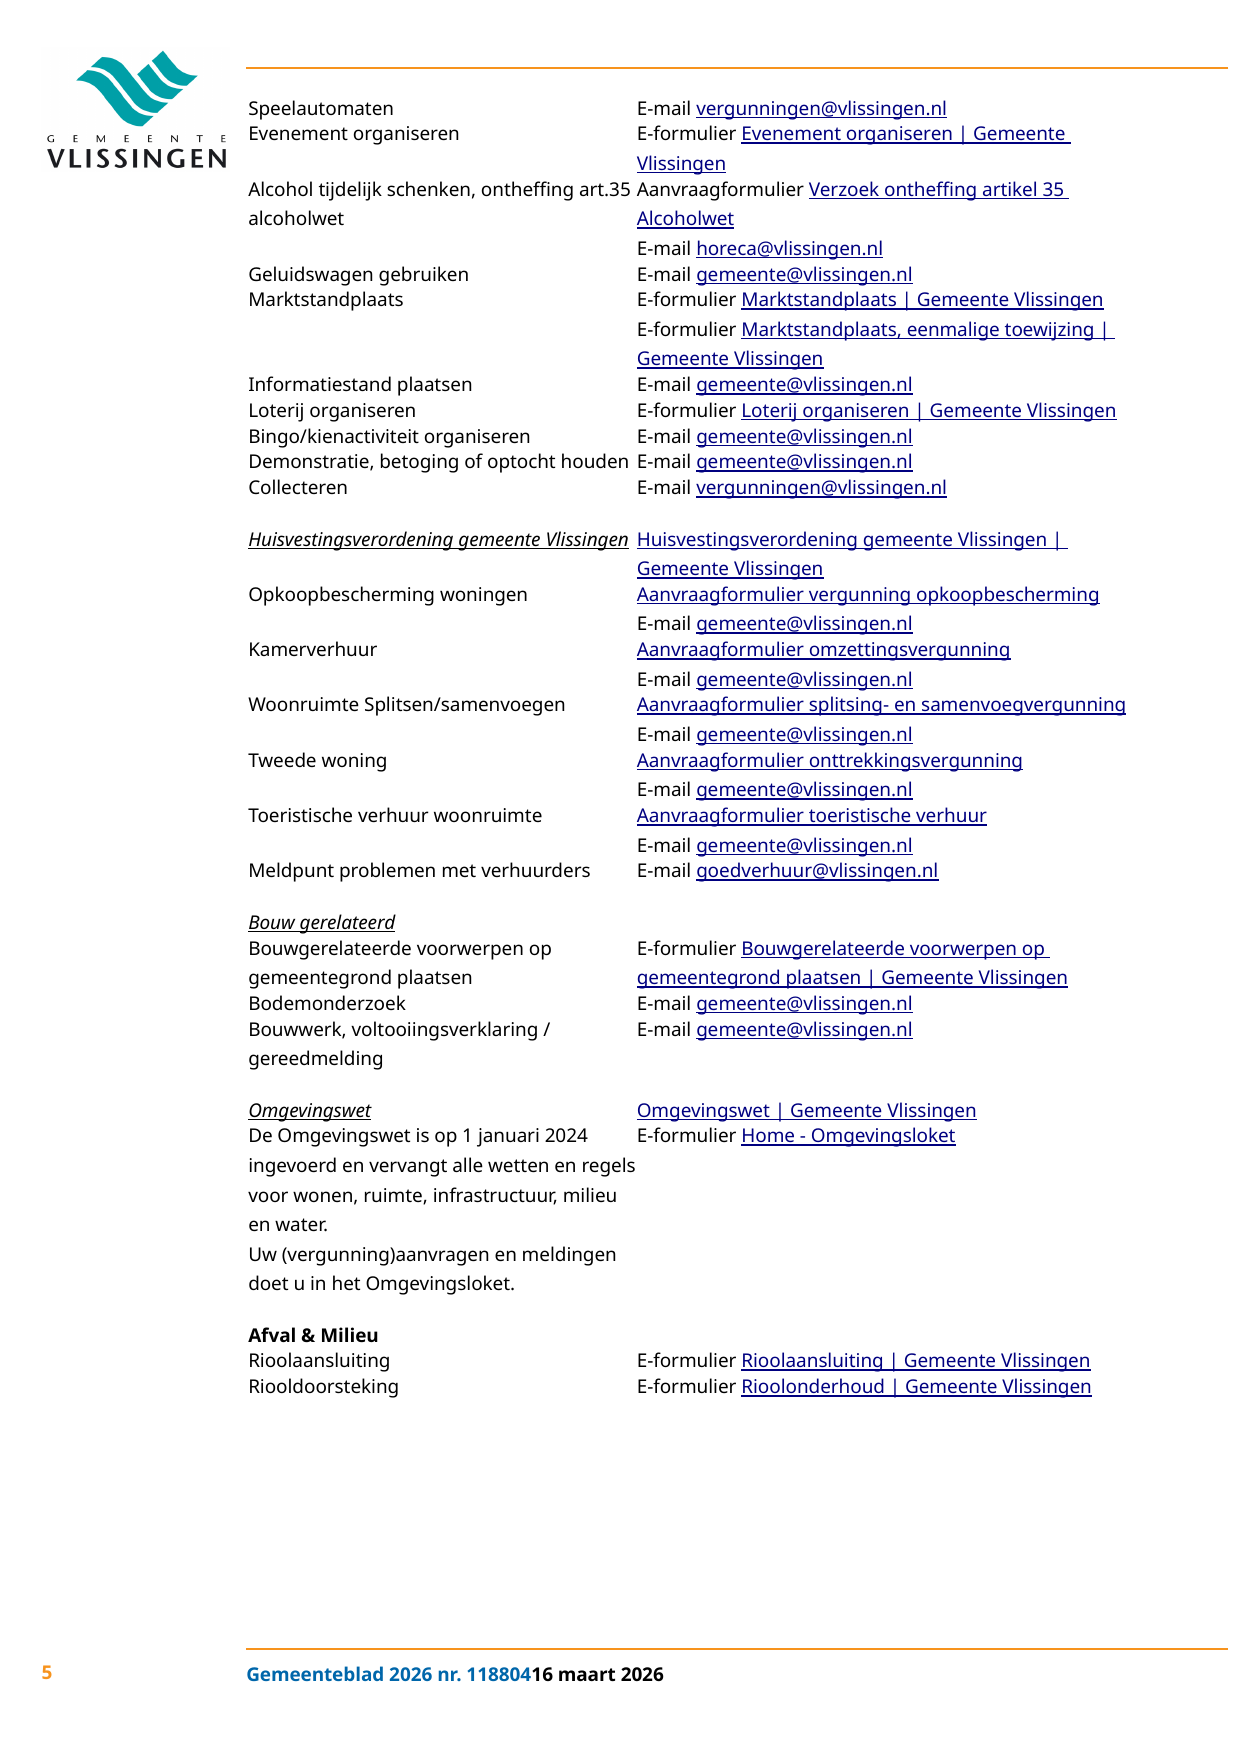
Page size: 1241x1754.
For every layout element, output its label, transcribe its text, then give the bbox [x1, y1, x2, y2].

table_cell Bodemonderzoek [248, 990, 637, 1016]
table_cell [637, 1322, 1152, 1348]
table_cell Rioolaansluiting [248, 1348, 637, 1373]
table_cell Informatiestand plaatsen [248, 371, 637, 397]
table_cell Tweede woning [248, 747, 637, 802]
table_cell De Omgevingswet is op 1 januari 2024 ingevoerd en vervangt alle wetten en regels voor wonen, ruimte, infrastructuur, milieu en water. Uw (vergunning)aanvragen en meldingen doet u in het Omgevingsloket. [248, 1123, 637, 1296]
table_cell E-mail goedverhuur@vlissingen.nl [637, 858, 1152, 883]
table_cell E-formulier Rioolaansluiting | Gemeente Vlissingen [637, 1348, 1152, 1373]
table_cell Demonstratie, betoging of optocht houden [248, 449, 637, 474]
table_cell Toeristische verhuur woonruimte [248, 802, 637, 858]
table_cell Aanvraagformulier toeristische verhuur E-mail gemeente@vlissingen.nl [637, 802, 1152, 858]
table_cell [248, 1071, 637, 1097]
table_cell Meldpunt problemen met verhuurders [248, 858, 637, 883]
table_cell Aanvraagformulier omzettingsvergunning E-mail gemeente@vlissingen.nl [637, 636, 1152, 692]
table_cell Aanvraagformulier vergunning opkoopbescherming E-mail gemeente@vlissingen.nl [637, 581, 1152, 636]
table_cell Loterij organiseren [248, 397, 637, 423]
table_cell [637, 500, 1152, 526]
table_cell E-formulier Loterij organiseren | Gemeente Vlissingen [637, 397, 1152, 423]
picture [41, 47, 231, 172]
table_cell E-formulier Rioolonderhoud | Gemeente Vlissingen [637, 1374, 1152, 1399]
table_cell Geluidswagen gebruiken [248, 261, 637, 286]
table_cell Alcohol tijdelijk schenken, ontheffing art.35 alcoholwet [248, 176, 637, 261]
table_cell Bingo/kienactiviteit organiseren [248, 423, 637, 448]
table_cell Aanvraagformulier onttrekkingsvergunning E-mail gemeente@vlissingen.nl [637, 747, 1152, 802]
table_cell [248, 1296, 637, 1322]
table_cell E-formulier Home - Omgevingsloket [637, 1123, 1152, 1296]
table_cell Aanvraagformulier splitsing- en samenvoegvergunning E-mail gemeente@vlissingen.nl [637, 692, 1152, 747]
table_cell [637, 1296, 1152, 1322]
table_cell E-formulier Evenement organiseren | Gemeente Vlissingen [637, 121, 1152, 176]
table_cell Aanvraagformulier Verzoek ontheffing artikel 35 Alcoholwet E-mail horeca@vlissingen.nl [637, 176, 1152, 261]
table_cell Omgevingswet | Gemeente Vlissingen [637, 1097, 1152, 1123]
table_cell Collecteren [248, 474, 637, 500]
table_cell [248, 500, 637, 526]
table_cell E-mail gemeente@vlissingen.nl [637, 990, 1152, 1016]
table_cell E-formulier Bouwgerelateerde voorwerpen op gemeentegrond plaatsen | Gemeente Vlissingen [637, 935, 1152, 990]
table_cell Huisvestingsverordening gemeente Vlissingen [248, 526, 637, 581]
table_cell Riooldoorsteking [248, 1374, 637, 1399]
table_cell Omgevingswet [248, 1097, 637, 1123]
table_cell Bouw gerelateerd [248, 909, 637, 935]
table_cell Speelautomaten [248, 95, 637, 121]
table_cell Marktstandplaats [248, 286, 637, 371]
table_cell [637, 909, 1152, 935]
table_cell [637, 1071, 1152, 1097]
table_cell Opkoopbescherming woningen [248, 581, 637, 636]
table_cell Bouwwerk, voltooiingsverklaring / gereedmelding [248, 1016, 637, 1071]
table_cell E-mail vergunningen@vlissingen.nl [637, 474, 1152, 500]
table_cell E-mail gemeente@vlissingen.nl [637, 423, 1152, 448]
table_cell E-mail gemeente@vlissingen.nl [637, 1016, 1152, 1071]
table_cell E-formulier Marktstandplaats | Gemeente Vlissingen E-formulier Marktstandplaats, eenmalige toewijzing | Gemeente Vlissingen [637, 286, 1152, 371]
table_cell E-mail gemeente@vlissingen.nl [637, 449, 1152, 474]
table_cell E-mail gemeente@vlissingen.nl [637, 371, 1152, 397]
table_cell [637, 883, 1152, 909]
table_cell Kamerverhuur [248, 636, 637, 692]
table_cell Afval & Milieu [248, 1322, 637, 1348]
table_cell Evenement organiseren [248, 121, 637, 176]
table_cell Bouwgerelateerde voorwerpen op gemeentegrond plaatsen [248, 935, 637, 990]
table_cell E-mail vergunningen@vlissingen.nl [637, 95, 1152, 121]
table_cell Huisvestingsverordening gemeente Vlissingen | Gemeente Vlissingen [637, 526, 1152, 581]
table_cell Woonruimte Splitsen/samenvoegen [248, 692, 637, 747]
table_cell [248, 883, 637, 909]
table_cell E-mail gemeente@vlissingen.nl [637, 261, 1152, 286]
